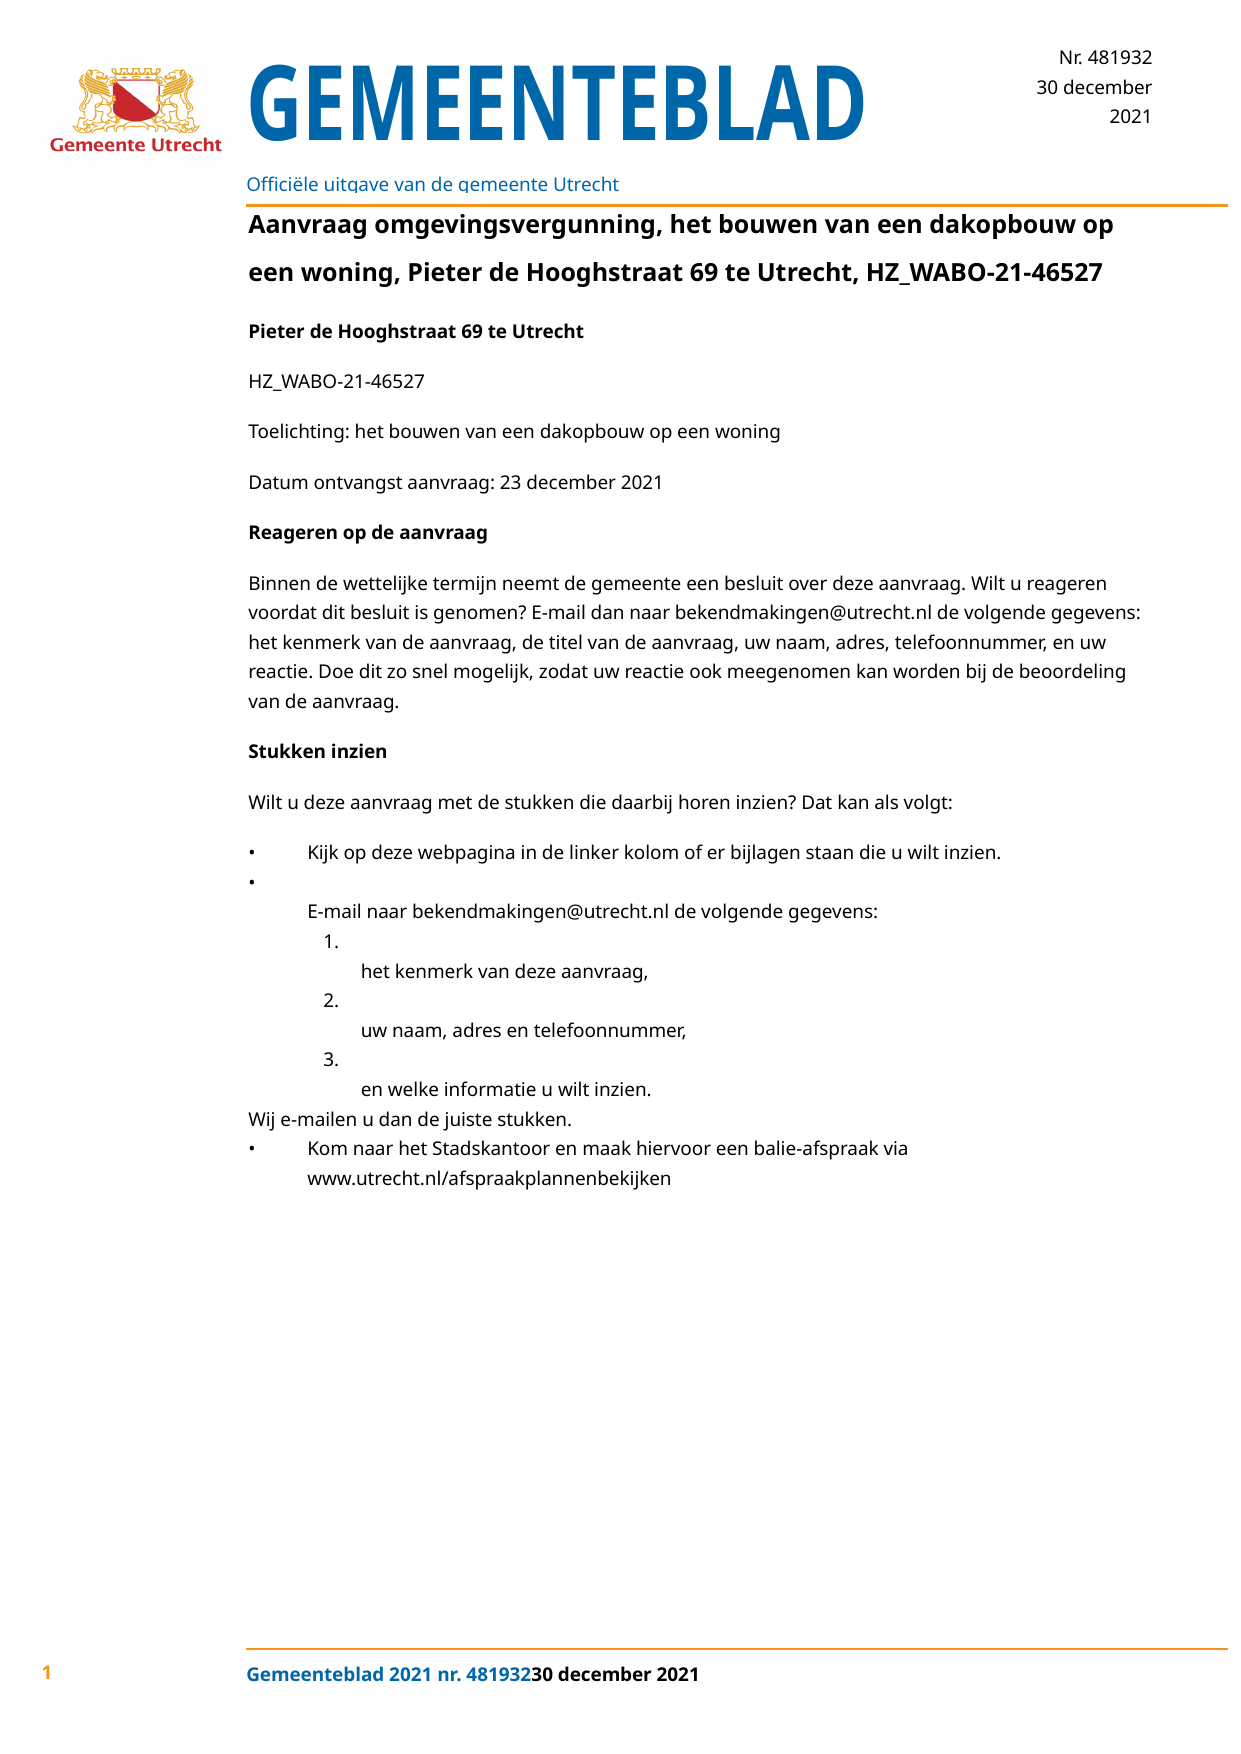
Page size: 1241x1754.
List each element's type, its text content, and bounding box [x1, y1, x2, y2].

text Pieter de Hooghstraat 69 te Utrecht [248, 318, 1152, 344]
text Binnen de wettelijke termijn neemt de gemeente een besluit over deze aanvraag. Wilt u reageren voordat dit besluit is genomen? E-mail dan naar bekendmakingen@utrecht.nl de volgende gegevens: het kenmerk van de aanvraag, de titel van de aanvraag, uw naam, adres, telefoonnummer, en uw reactie. Doe dit zo snel mogelijk, zodat uw reactie ook meegenomen kan worden bij de beoordeling van de aanvraag. [248, 570, 1152, 714]
text Reageren op de aanvraag [248, 519, 1152, 545]
text Stukken inzien [248, 739, 1152, 764]
list en welke informatie u wilt inzien. [323, 1076, 1152, 1102]
text Wij e-mailen u dan de juiste stukken. [248, 1106, 1152, 1132]
picture [41, 47, 231, 172]
text Wilt u deze aanvraag met de stukken die daarbij horen inzien? Dat kan als volgt: [248, 789, 1152, 815]
text Aanvraag omgevingsvergunning, het bouwen van een dakopbouw op een woning, Pieter de Hooghstraat 69 te Utrecht, HZ_WABO-21-46527 [248, 207, 1152, 288]
list uw naam, adres en telefoonnummer, [323, 1017, 1152, 1043]
list Kom naar het Stadskantoor en maak hiervoor een balie-afspraak via www.utrecht.nl/afspraakplannenbekijken [248, 1135, 1152, 1191]
list E-mail naar bekendmakingen@utrecht.nl de volgende gegevens: [248, 899, 1152, 924]
text HZ_WABO-21-46527 [248, 368, 1152, 394]
text Datum ontvangst aanvraag: 23 december 2021 [248, 469, 1152, 495]
list het kenmerk van deze aanvraag, [323, 958, 1152, 984]
text Toelichting: het bouwen van een dakopbouw op een woning [248, 419, 1152, 444]
list Kijk op deze webpagina in de linker kolom of er bijlagen staan die u wilt inzien. [248, 839, 1152, 865]
